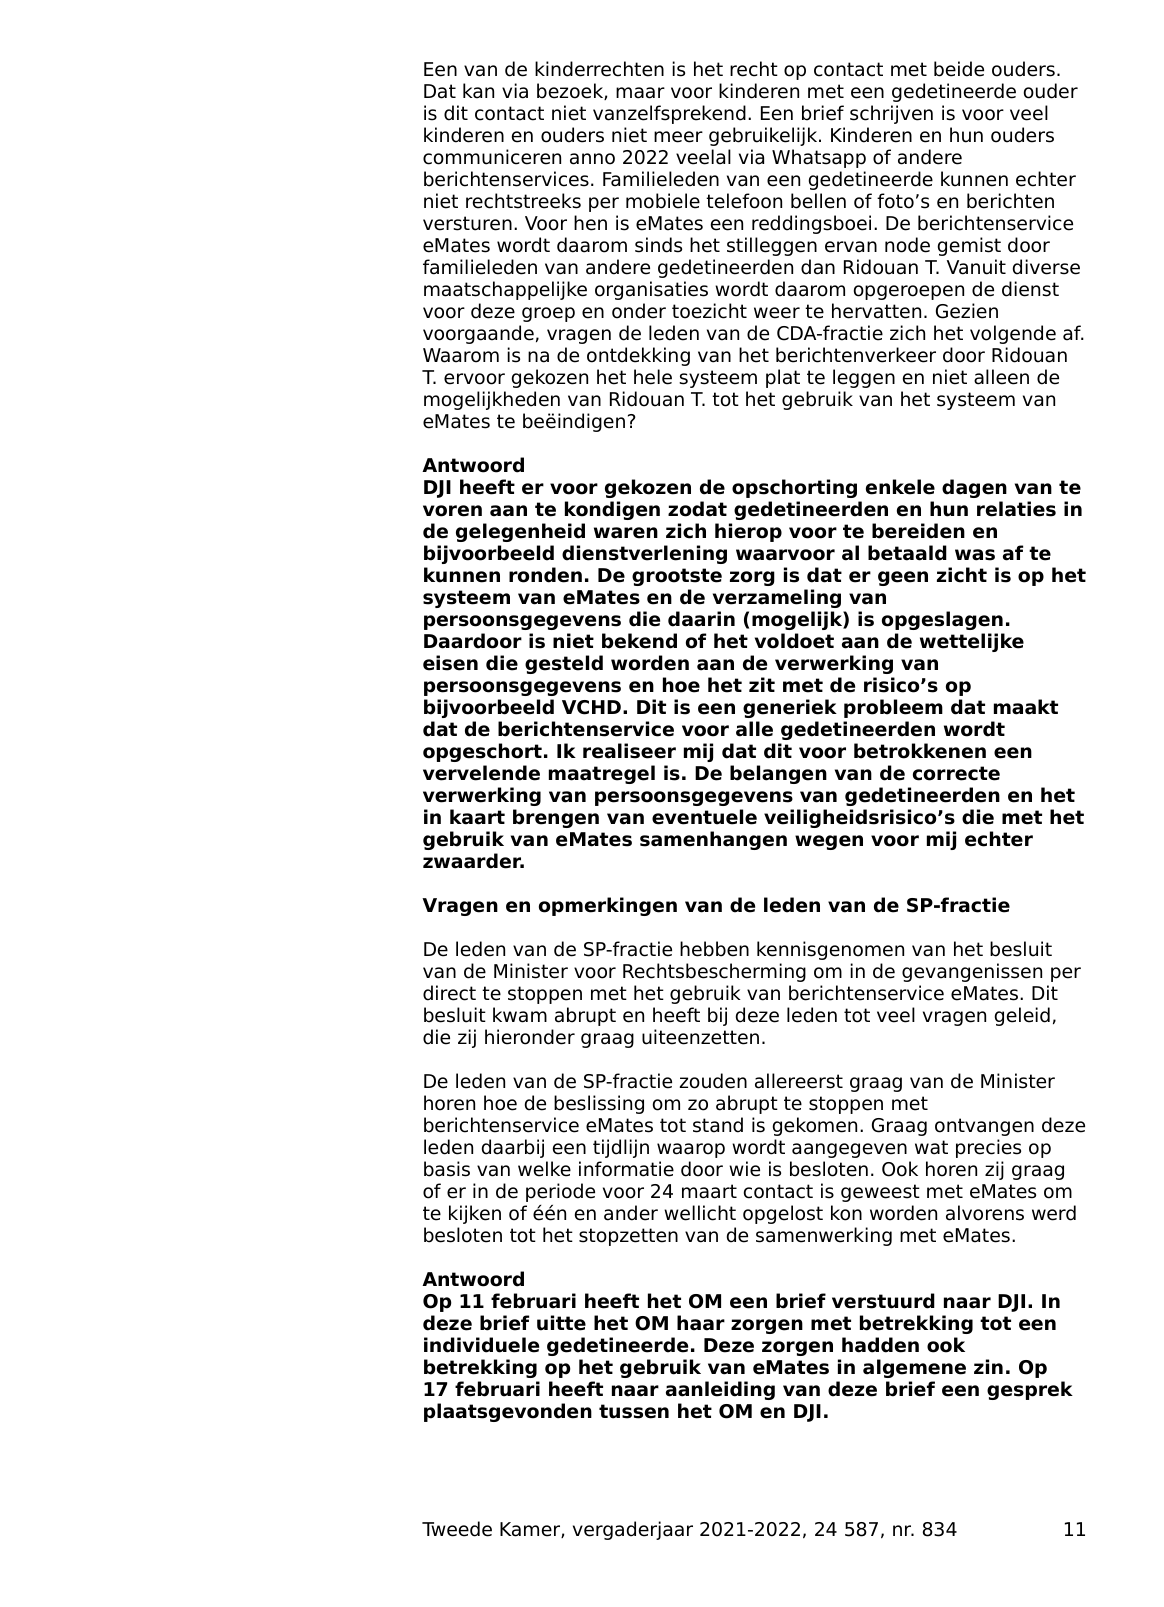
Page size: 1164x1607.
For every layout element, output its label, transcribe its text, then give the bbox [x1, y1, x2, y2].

text DJI heeft er voor gekozen de opschorting enkele dagen van te voren aan te kondigen zodat gedetineerden en hun relaties in de gelegenheid waren zich hierop voor te bereiden en bijvoorbeeld dienstverlening waarvoor al betaald was af te kunnen ronden. De grootste zorg is dat er geen zicht is op het systeem van eMates en de verzameling van persoonsgegevens die daarin (mogelijk) is opgeslagen. Daardoor is niet bekend of het voldoet aan de wettelijke eisen die gesteld worden aan de verwerking van persoonsgegevens en hoe het zit met de risico’s op bijvoorbeeld VCHD. Dit is een generiek probleem dat maakt dat de berichtenservice voor alle gedetineerden wordt opgeschort. Ik realiseer mij dat dit voor betrokkenen een vervelende maatregel is. De belangen van de correcte verwerking van persoonsgegevens van gedetineerden en het in kaart brengen van eventuele veiligheidsrisico’s die met het gebruik van eMates samenhangen wegen voor mij echter zwaarder. [422, 477, 1087, 872]
text Antwoord [422, 1269, 1087, 1291]
text Een van de kinderrechten is het recht op contact met beide ouders. Dat kan via bezoek, maar voor kinderen met een gedetineerde ouder is dit contact niet vanzelfsprekend. Een brief schrijven is voor veel kinderen en ouders niet meer gebruikelijk. Kinderen en hun ouders communiceren anno 2022 veelal via Whatsapp of andere berichtenservices. Familieleden van een gedetineerde kunnen echter niet rechtstreeks per mobiele telefoon bellen of foto’s en berichten versturen. Voor hen is eMates een reddingsboei. De berichtenservice eMates wordt daarom sinds het stilleggen ervan node gemist door familieleden van andere gedetineerden dan Ridouan T. Vanuit diverse maatschappelijke organisaties wordt daarom opgeroepen de dienst voor deze groep en onder toezicht weer te hervatten. Gezien voorgaande, vragen de leden van de CDA-fractie zich het volgende af. Waarom is na de ontdekking van het berichtenverkeer door Ridouan T. ervoor gekozen het hele systeem plat te leggen en niet alleen de mogelijkheden van Ridouan T. tot het gebruik van het systeem van eMates te beëindigen? [422, 59, 1087, 433]
text De leden van de SP-fractie zouden allereerst graag van de Minister horen hoe de beslissing om zo abrupt te stoppen met berichtenservice eMates tot stand is gekomen. Graag ontvangen deze leden daarbij een tijdlijn waarop wordt aangegeven wat precies op basis van welke informatie door wie is besloten. Ook horen zij graag of er in de periode voor 24 maart contact is geweest met eMates om te kijken of één en ander wellicht opgelost kon worden alvorens werd besloten tot het stopzetten van de samenwerking met eMates. [422, 1071, 1087, 1247]
subtitle Vragen en opmerkingen van de leden van de SP-fractie [422, 895, 1087, 917]
text Op 11 februari heeft het OM een brief verstuurd naar DJI. In deze brief uitte het OM haar zorgen met betrekking tot een individuele gedetineerde. Deze zorgen hadden ook betrekking op het gebruik van eMates in algemene zin. Op 17 februari heeft naar aanleiding van deze brief een gesprek plaatsgevonden tussen het OM en DJI. [422, 1291, 1087, 1423]
text De leden van de SP-fractie hebben kennisgenomen van het besluit van de Minister voor Rechtsbescherming om in de gevangenissen per direct te stoppen met het gebruik van berichtenservice eMates. Dit besluit kwam abrupt en heeft bij deze leden tot veel vragen geleid, die zij hieronder graag uiteenzetten. [422, 939, 1087, 1049]
text Antwoord [422, 455, 1087, 477]
